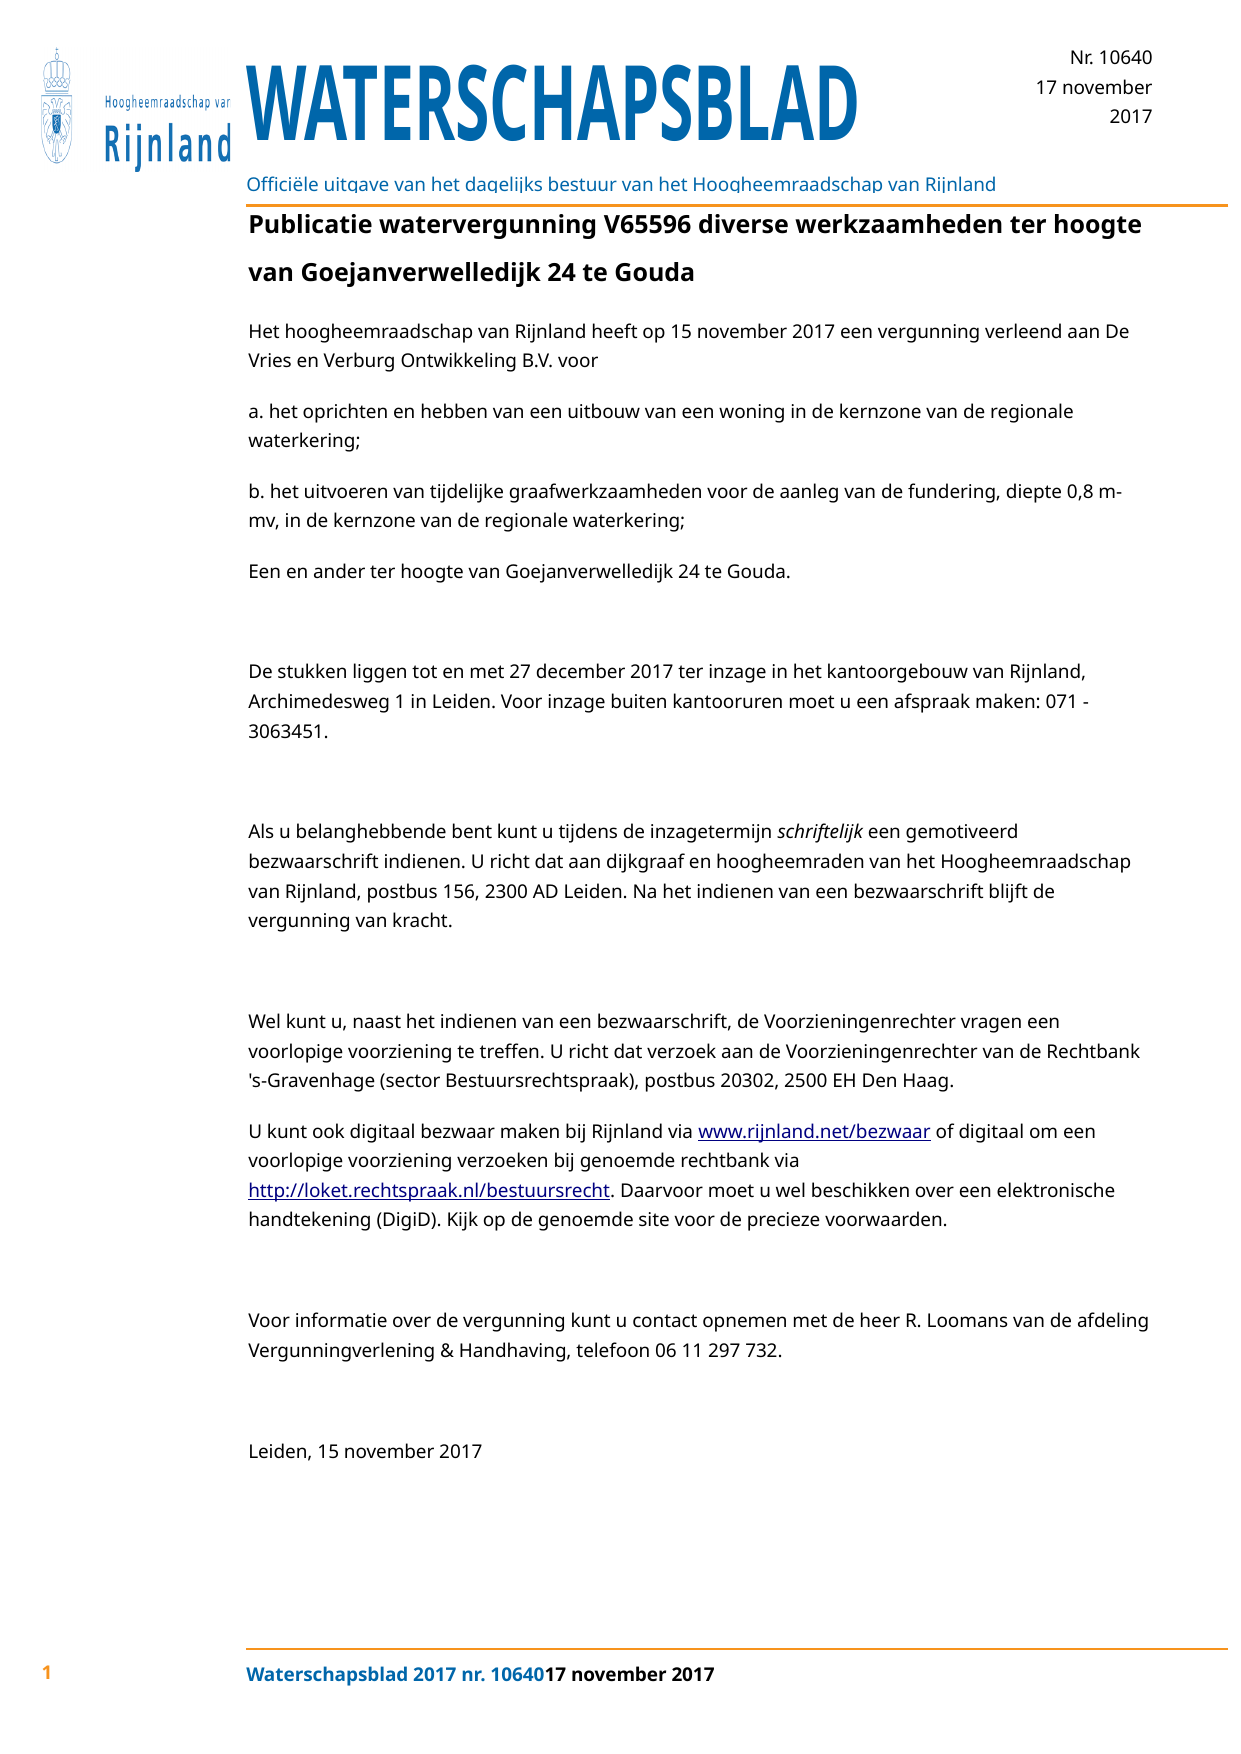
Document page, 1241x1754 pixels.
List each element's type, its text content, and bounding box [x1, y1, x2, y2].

text De stukken liggen tot en met 27 december 2017 ter inzage in het kantoorgebouw van Rijnland, Archimedesweg 1 in Leiden. Voor inzage buiten kantooruren moet u een afspraak maken: 071 - 3063451. [248, 659, 1152, 744]
text Voor informatie over de vergunning kunt u contact opnemen met de heer R. Loomans van de afdeling Vergunningverlening & Handhaving, telefoon 06 11 297 732. [248, 1307, 1152, 1363]
picture [41, 47, 231, 172]
text Wel kunt u, naast het indienen van een bezwaarschrift, de Voorzieningenrechter vragen een voorlopige voorziening te treffen. U richt dat verzoek aan de Voorzieningenrechter van de Rechtbank 's-Gravenhage (sector Bestuursrechtspraak), postbus 20302, 2500 EH Den Haag. [248, 1008, 1152, 1093]
text U kunt ook digitaal bezwaar maken bij Rijnland via www.rijnland.net/bezwaar of digitaal om een voorlopige voorziening verzoeken bij genoemde rechtbank via http://loket.rechtspraak.nl/bestuursrecht. Daarvoor moet u wel beschikken over een elektronische handtekening (DigiD). Kijk op de genoemde site voor de precieze voorwaarden. [248, 1118, 1152, 1232]
text Een en ander ter hoogte van Goejanverwelledijk 24 te Gouda. [248, 558, 1152, 584]
text Het hoogheemraadschap van Rijnland heeft op 15 november 2017 een vergunning verleend aan De Vries en Verburg Ontwikkeling B.V. voor [248, 318, 1152, 373]
text a. het oprichten en hebben van een uitbouw van een woning in de kernzone van de regionale waterkering; [248, 398, 1152, 453]
text Publicatie watervergunning V65596 diverse werkzaamheden ter hoogte van Goejanverwelledijk 24 te Gouda [248, 207, 1152, 288]
text b. het uitvoeren van tijdelijke graafwerkzaamheden voor de aanleg van de fundering, diepte 0,8 m-mv, in de kernzone van de regionale waterkering; [248, 478, 1152, 533]
text Leiden, 15 november 2017 [248, 1438, 1152, 1464]
text Als u belanghebbende bent kunt u tijdens de inzagetermijn schriftelijk een gemotiveerd bezwaarschrift indienen. U richt dat aan dijkgraaf en hoogheemraden van het Hoogheemraadschap van Rijnland, postbus 156, 2300 AD Leiden. Na het indienen van een bezwaarschrift blijft de vergunning van kracht. [248, 819, 1152, 933]
